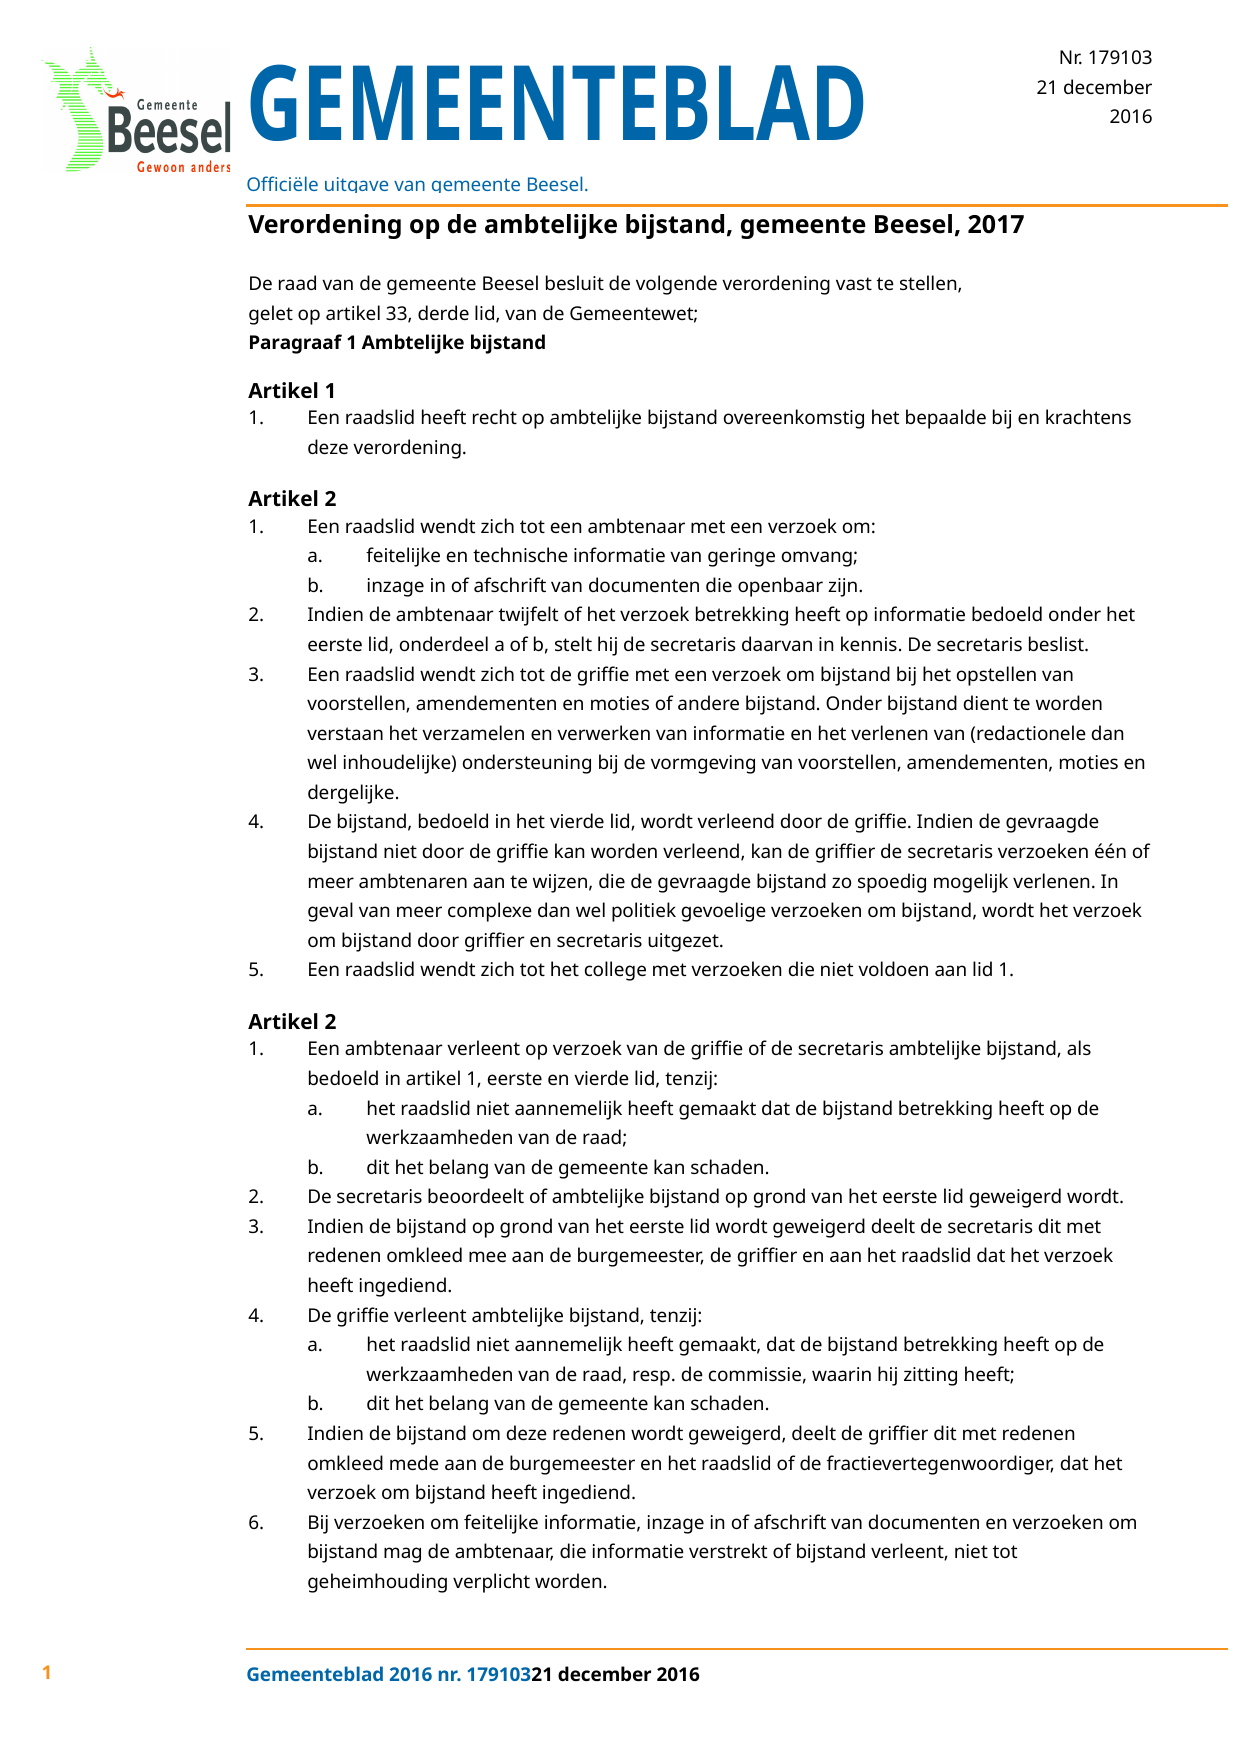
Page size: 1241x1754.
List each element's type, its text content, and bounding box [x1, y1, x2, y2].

text Artikel 2 [248, 484, 1152, 513]
text Artikel 2 [248, 1007, 1152, 1036]
list feitelijke en technische informatie van geringe omvang; [307, 542, 1152, 568]
text Paragraaf 1 Ambtelijke bijstand [248, 329, 1152, 355]
list Een ambtenaar verleent op verzoek van de griffie of de secretaris ambtelijke bijstand, als bedoeld in artikel 1, eerste en vierde lid, tenzij: [248, 1036, 1152, 1091]
list Bij verzoeken om feitelijke informatie, inzage in of afschrift van documenten en verzoeken om bijstand mag de ambtenaar, die informatie verstrekt of bijstand verleent, niet tot geheimhouding verplicht worden. [248, 1509, 1152, 1594]
list Een raadslid wendt zich tot de griffie met een verzoek om bijstand bij het opstellen van voorstellen, amendementen en moties of andere bijstand. Onder bijstand dient te worden verstaan het verzamelen en verwerken van informatie en het verlenen van (redactionele dan wel inhoudelijke) ondersteuning bij de vormgeving van voorstellen, amendementen, moties en dergelijke. [248, 661, 1152, 805]
list inzage in of afschrift van documenten die openbaar zijn. [307, 572, 1152, 598]
list dit het belang van de gemeente kan schaden. [307, 1154, 1152, 1179]
picture [41, 47, 231, 172]
text Verordening op de ambtelijke bijstand, gemeente Beesel, 2017 [248, 207, 1152, 241]
list De griffie verleent ambtelijke bijstand, tenzij: [248, 1302, 1152, 1327]
list De secretaris beoordeelt of ambtelijke bijstand op grond van het eerste lid geweigerd wordt. [248, 1183, 1152, 1209]
text gelet op artikel 33, derde lid, van de Gemeentewet; [248, 300, 1152, 326]
list Een raadslid wendt zich tot het college met verzoeken die niet voldoen aan lid 1. [248, 957, 1152, 982]
list Indien de ambtenaar twijfelt of het verzoek betrekking heeft op informatie bedoeld onder het eerste lid, onderdeel a of b, stelt hij de secretaris daarvan in kennis. De secretaris beslist. [248, 602, 1152, 657]
list het raadslid niet aannemelijk heeft gemaakt, dat de bijstand betrekking heeft op de werkzaamheden van de raad, resp. de commissie, waarin hij zitting heeft; [307, 1331, 1152, 1387]
list Een raadslid wendt zich tot een ambtenaar met een verzoek om: [248, 513, 1152, 539]
list De bijstand, bedoeld in het vierde lid, wordt verleend door de griffie. Indien de gevraagde bijstand niet door de griffie kan worden verleend, kan de griffier de secretaris verzoeken één of meer ambtenaren aan te wijzen, die de gevraagde bijstand zo spoedig mogelijk verlenen. In geval van meer complexe dan wel politiek gevoelige verzoeken om bijstand, wordt het verzoek om bijstand door griffier en secretaris uitgezet. [248, 809, 1152, 953]
text Artikel 1 [248, 376, 1152, 404]
list Indien de bijstand op grond van het eerste lid wordt geweigerd deelt de secretaris dit met redenen omkleed mee aan de burgemeester, de griffier en aan het raadslid dat het verzoek heeft ingediend. [248, 1213, 1152, 1298]
text De raad van de gemeente Beesel besluit de volgende verordening vast te stellen, [248, 270, 1152, 296]
list dit het belang van de gemeente kan schaden. [307, 1391, 1152, 1416]
list Een raadslid heeft recht op ambtelijke bijstand overeenkomstig het bepaalde bij en krachtens deze verordening. [248, 404, 1152, 460]
list het raadslid niet aannemelijk heeft gemaakt dat de bijstand betrekking heeft op de werkzaamheden van de raad; [307, 1095, 1152, 1150]
list Indien de bijstand om deze redenen wordt geweigerd, deelt de griffier dit met redenen omkleed mede aan de burgemeester en het raadslid of de fractievertegenwoordiger, dat het verzoek om bijstand heeft ingediend. [248, 1420, 1152, 1505]
